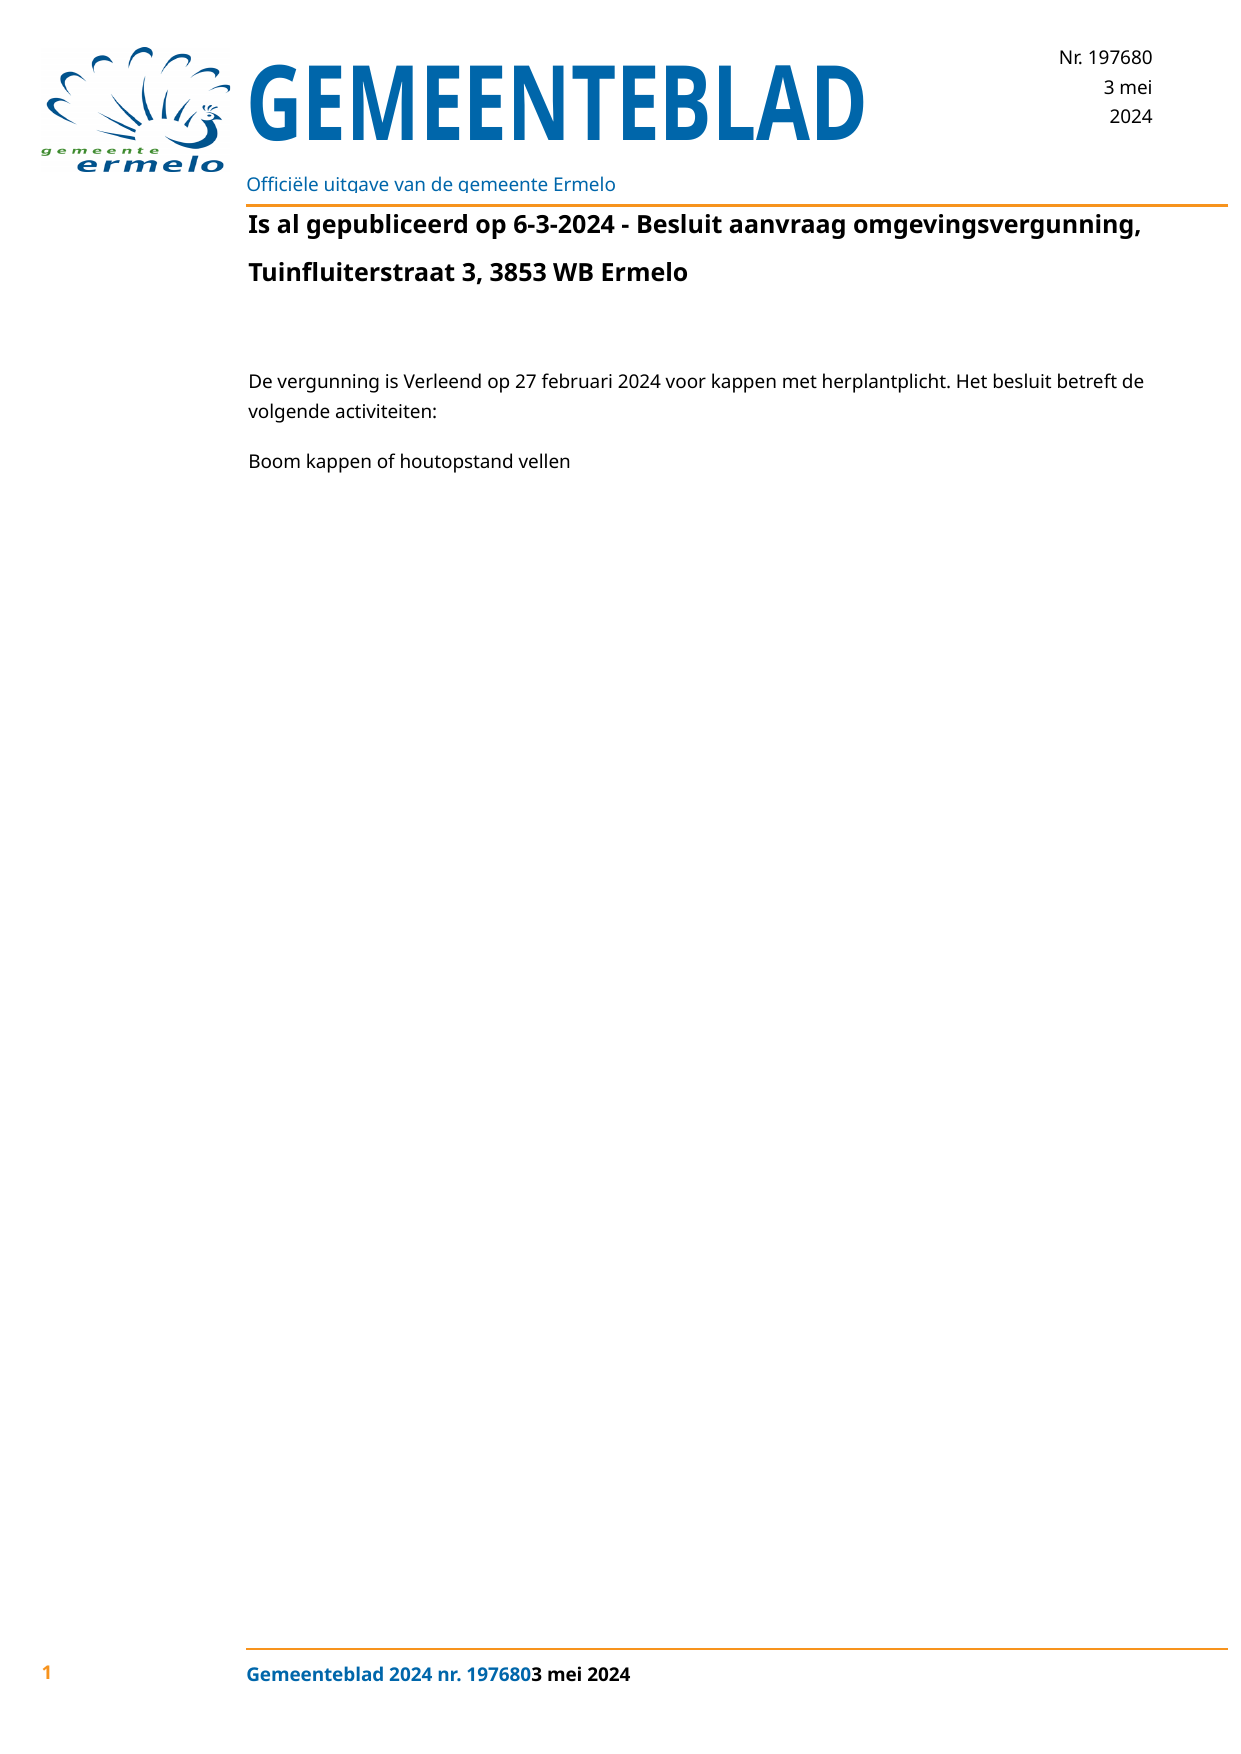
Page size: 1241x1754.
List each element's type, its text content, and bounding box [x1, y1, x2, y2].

text Boom kappen of houtopstand vellen [248, 448, 1152, 474]
text Is al gepubliceerd op 6-3-2024 - Besluit aanvraag omgevingsvergunning, Tuinfluiterstraat 3, 3853 WB Ermelo [248, 207, 1152, 288]
text De vergunning is Verleend op 27 februari 2024 voor kappen met herplantplicht. Het besluit betreft de volgende activiteiten: [248, 368, 1152, 424]
picture [41, 47, 231, 172]
